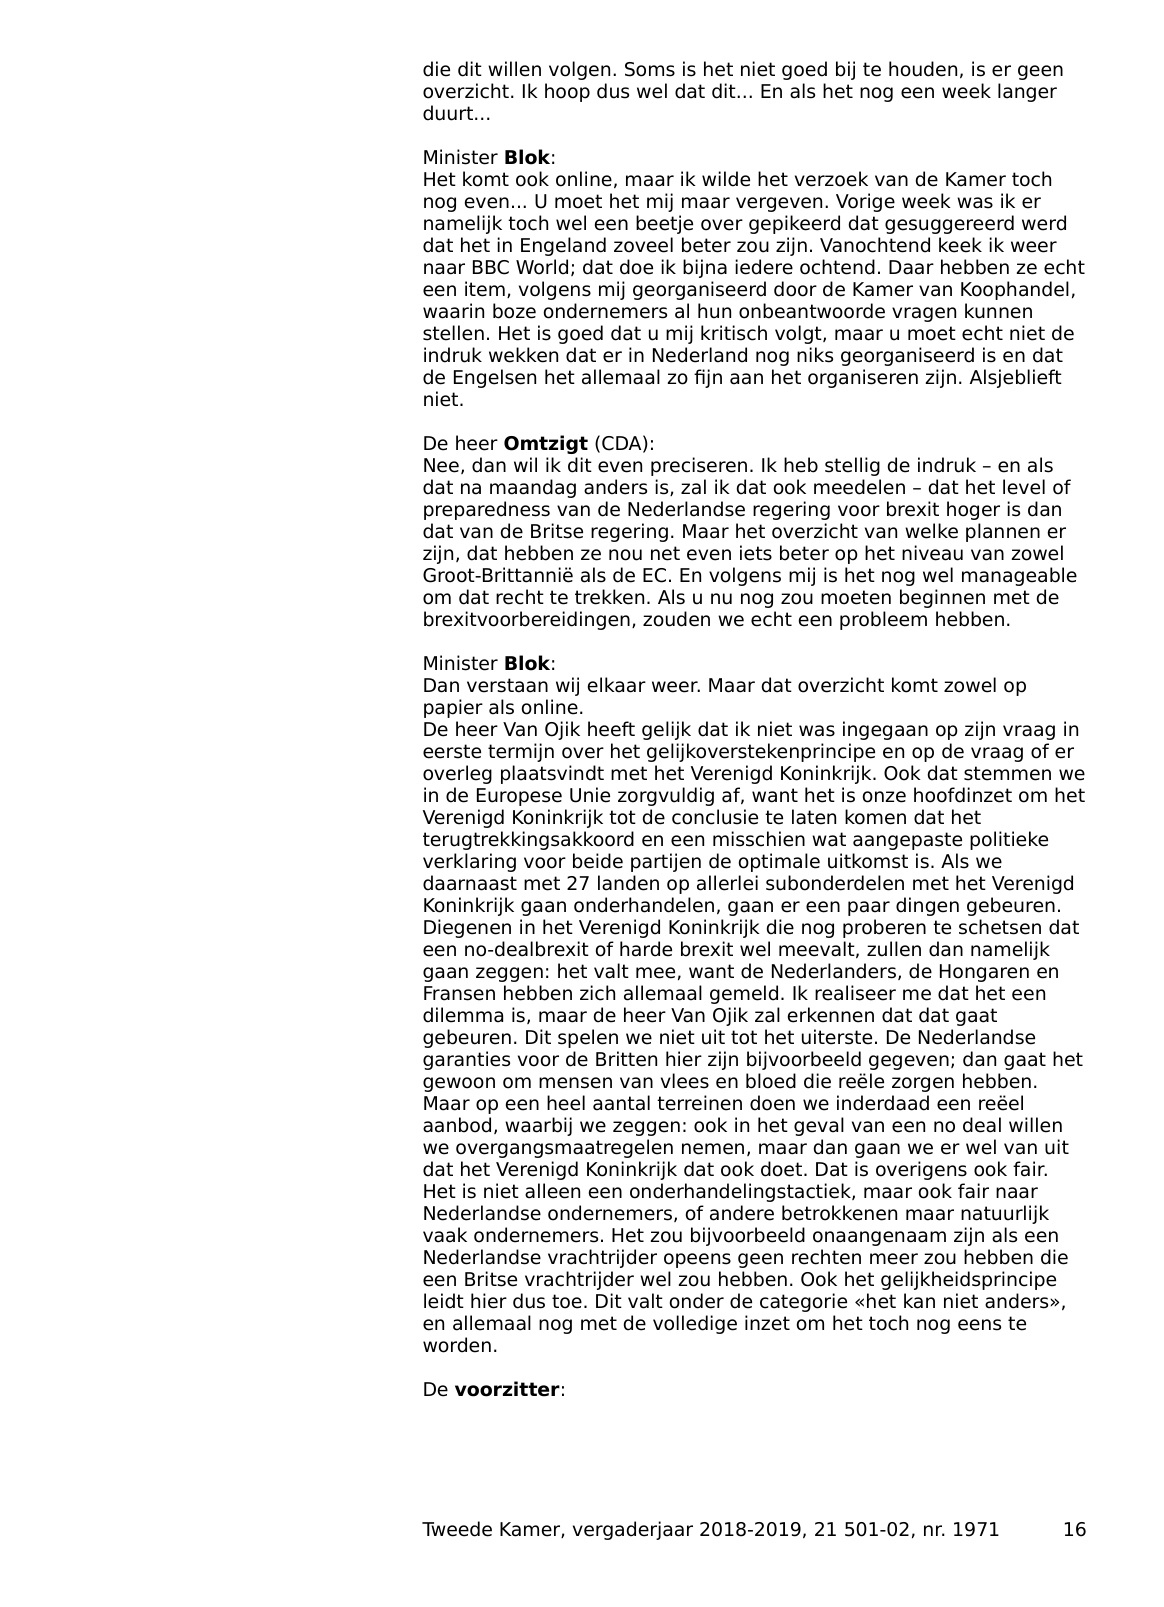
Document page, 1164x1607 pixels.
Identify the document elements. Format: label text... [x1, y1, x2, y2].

text De voorzitter: [422, 1379, 1087, 1401]
text Nee, dan wil ik dit even preciseren. Ik heb stellig de indruk – en als dat na maandag anders is, zal ik dat ook meedelen – dat het level of preparedness van de Nederlandse regering voor brexit hoger is dan dat van de Britse regering. Maar het overzicht van welke plannen er zijn, dat hebben ze nou net even iets beter op het niveau van zowel Groot-Brittannië als de EC. En volgens mij is het nog wel manageable om dat recht te trekken. Als u nu nog zou moeten beginnen met de brexitvoorbereidingen, zouden we echt een probleem hebben. [422, 455, 1087, 631]
text De heer Omtzigt (CDA): [422, 433, 1087, 455]
text Minister Blok: [422, 147, 1087, 169]
text Minister Blok: [422, 653, 1087, 675]
text Het komt ook online, maar ik wilde het verzoek van de Kamer toch nog even... U moet het mij maar vergeven. Vorige week was ik er namelijk toch wel een beetje over gepikeerd dat gesuggereerd werd dat het in Engeland zoveel beter zou zijn. Vanochtend keek ik weer naar BBC World; dat doe ik bijna iedere ochtend. Daar hebben ze echt een item, volgens mij georganiseerd door de Kamer van Koophandel, waarin boze ondernemers al hun onbeantwoorde vragen kunnen stellen. Het is goed dat u mij kritisch volgt, maar u moet echt niet de indruk wekken dat er in Nederland nog niks georganiseerd is en dat de Engelsen het allemaal zo fijn aan het organiseren zijn. Alsjeblieft niet. [422, 169, 1087, 411]
text die dit willen volgen. Soms is het niet goed bij te houden, is er geen overzicht. Ik hoop dus wel dat dit... En als het nog een week langer duurt... [422, 59, 1087, 125]
text De heer Van Ojik heeft gelijk dat ik niet was ingegaan op zijn vraag in eerste termijn over het gelijkoverstekenprincipe en op de vraag of er overleg plaatsvindt met het Verenigd Koninkrijk. Ook dat stemmen we in de Europese Unie zorgvuldig af, want het is onze hoofdinzet om het Verenigd Koninkrijk tot de conclusie te laten komen dat het terugtrekkingsakkoord en een misschien wat aangepaste politieke verklaring voor beide partijen de optimale uitkomst is. Als we daarnaast met 27 landen op allerlei subonderdelen met het Verenigd Koninkrijk gaan onderhandelen, gaan er een paar dingen gebeuren. Diegenen in het Verenigd Koninkrijk die nog proberen te schetsen dat een no-dealbrexit of harde brexit wel meevalt, zullen dan namelijk gaan zeggen: het valt mee, want de Nederlanders, de Hongaren en Fransen hebben zich allemaal gemeld. Ik realiseer me dat het een dilemma is, maar de heer Van Ojik zal erkennen dat dat gaat gebeuren. Dit spelen we niet uit tot het uiterste. De Nederlandse garanties voor de Britten hier zijn bijvoorbeeld gegeven; dan gaat het gewoon om mensen van vlees en bloed die reële zorgen hebben. Maar op een heel aantal terreinen doen we inderdaad een reëel aanbod, waarbij we zeggen: ook in het geval van een no deal willen we overgangsmaatregelen nemen, maar dan gaan we er wel van uit dat het Verenigd Koninkrijk dat ook doet. Dat is overigens ook fair. Het is niet alleen een onderhandelingstactiek, maar ook fair naar Nederlandse ondernemers, of andere betrokkenen maar natuurlijk vaak ondernemers. Het zou bijvoorbeeld onaangenaam zijn als een Nederlandse vrachtrijder opeens geen rechten meer zou hebben die een Britse vrachtrijder wel zou hebben. Ook het gelijkheidsprincipe leidt hier dus toe. Dit valt onder de categorie «het kan niet anders», en allemaal nog met de volledige inzet om het toch nog eens te worden. [422, 719, 1087, 1356]
text Dan verstaan wij elkaar weer. Maar dat overzicht komt zowel op papier als online. [422, 675, 1087, 719]
